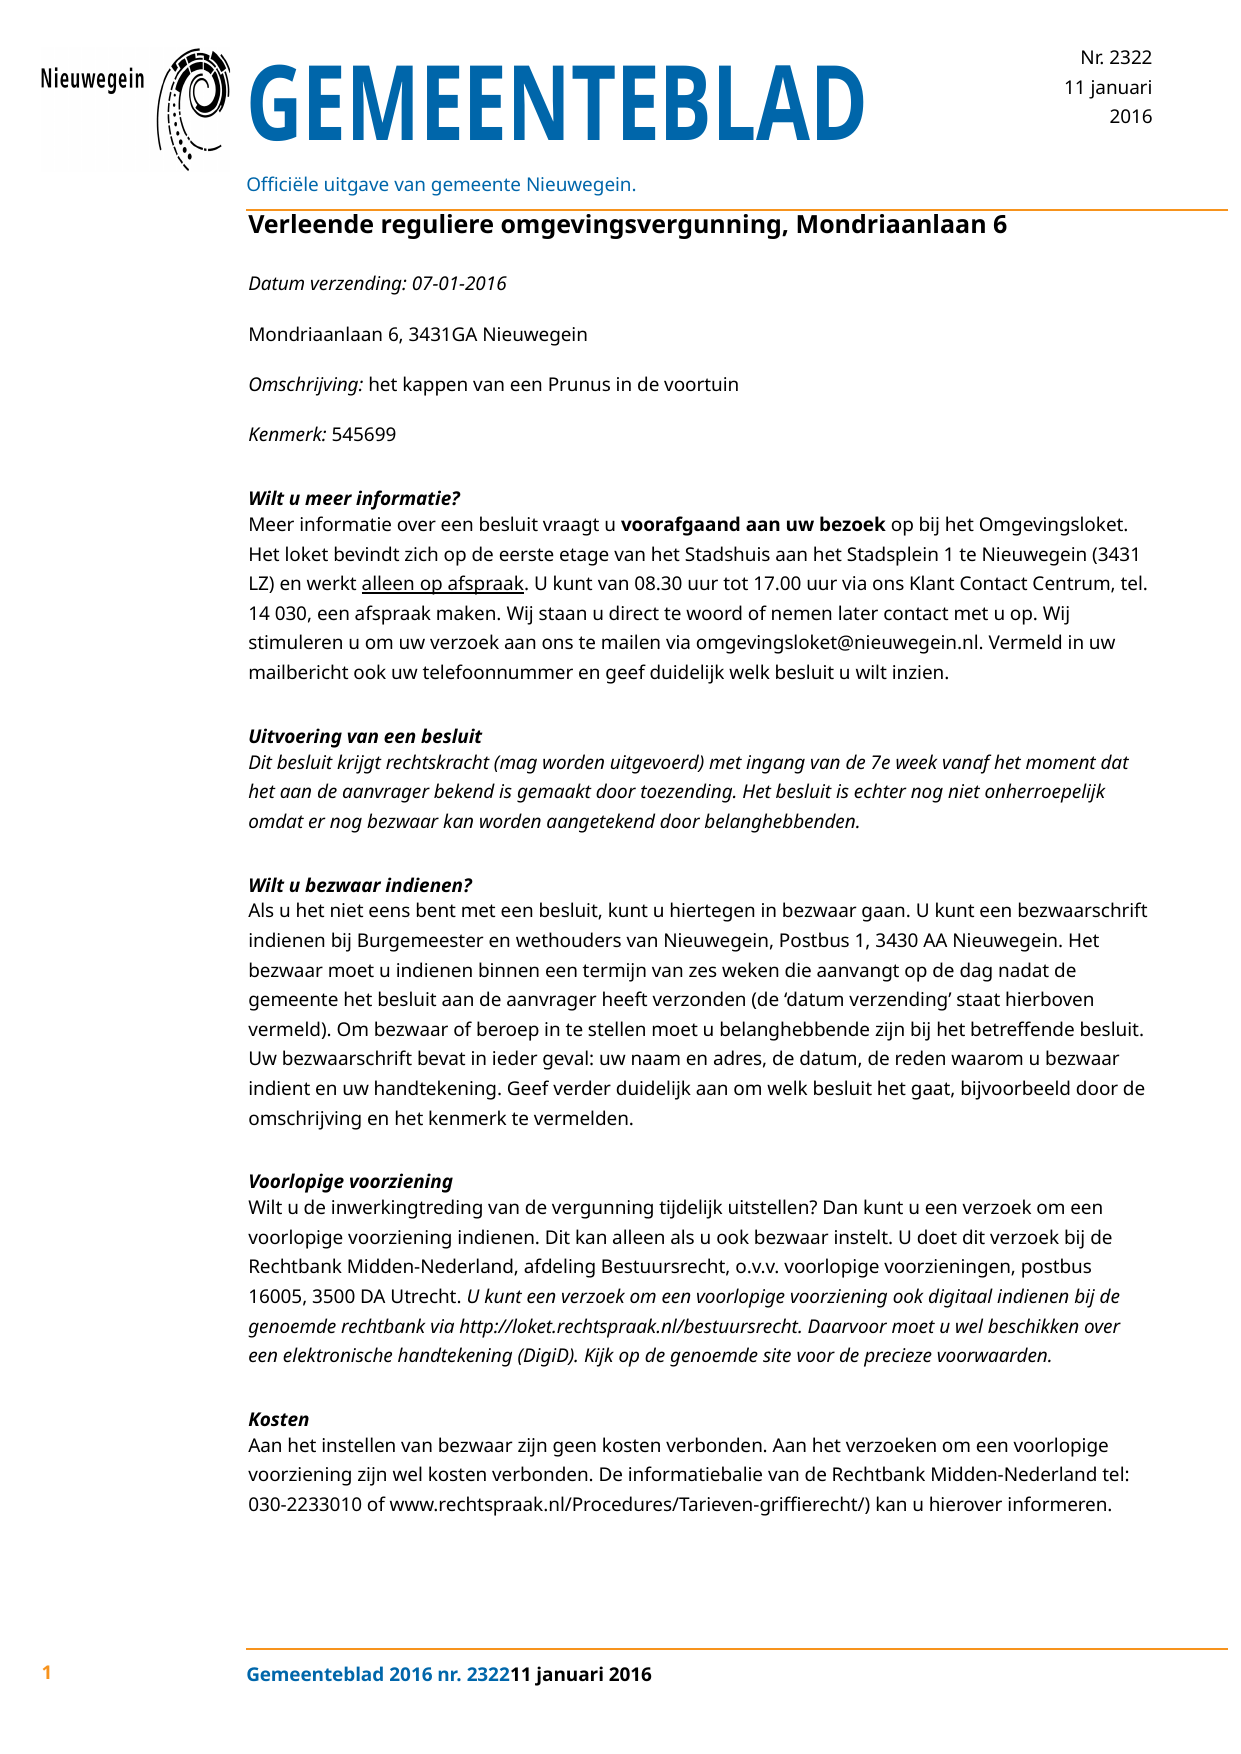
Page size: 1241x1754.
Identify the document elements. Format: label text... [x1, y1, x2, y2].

text Kenmerk: 545699 [248, 422, 1152, 447]
text Dit besluit krijgt rechtskracht (mag worden uitgevoerd) met ingang van de 7e week vanaf het moment dat het aan de aanvrager bekend is gemaakt door toezending. Het besluit is echter nog niet onherroepelijk omdat er nog bezwaar kan worden aangetekend door belanghebbenden. [248, 749, 1152, 834]
text Wilt u de inwerkingtreding van de vergunning tijdelijk uitstellen? Dan kunt u een verzoek om een voorlopige voorziening indienen. Dit kan alleen als u ook bezwaar instelt. U doet dit verzoek bij de Rechtbank Midden-Nederland, afdeling Bestuursrecht, o.v.v. voorlopige voorzieningen, postbus 16005, 3500 DA Utrecht. U kunt een verzoek om een voorlopige voorziening ook digitaal indienen bij de genoemde rechtbank via http://loket.rechtspraak.nl/bestuursrecht. Daarvoor moet u wel beschikken over een elektronische handtekening (DigiD). Kijk op de genoemde site voor de precieze voorwaarden. [248, 1194, 1152, 1368]
text Datum verzending: 07-01-2016 [248, 270, 1152, 296]
text Aan het instellen van bezwaar zijn geen kosten verbonden. Aan het verzoeken om een voorlopige voorziening zijn wel kosten verbonden. De informatiebalie van de Rechtbank Midden-Nederland tel: 030-2233010 of www.rechtspraak.nl/Procedures/Tarieven-griffierecht/) kan u hierover informeren. [248, 1432, 1152, 1517]
text Meer informatie over een besluit vraagt u voorafgaand aan uw bezoek op bij het Omgevingsloket. Het loket bevindt zich op de eerste etage van het Stadshuis aan het Stadsplein 1 te Nieuwegein (3431 LZ) en werkt alleen op afspraak. U kunt van 08.30 uur tot 17.00 uur via ons Klant Contact Centrum, tel. 14 030, een afspraak maken. Wij staan u direct te woord of nemen later contact met u op. Wij stimuleren u om uw verzoek aan ons te mailen via omgevingsloket@nieuwegein.nl. Vermeld in uw mailbericht ook uw telefoonnummer en geef duidelijk welk besluit u wilt inzien. [248, 511, 1152, 685]
picture [41, 47, 231, 172]
text Voorlopige voorziening [248, 1169, 1152, 1194]
text Mondriaanlaan 6, 3431GA Nieuwegein [248, 321, 1152, 346]
text Omschrijving: het kappen van een Prunus in de voortuin [248, 371, 1152, 397]
text Als u het niet eens bent met een besluit, kunt u hiertegen in bezwaar gaan. U kunt een bezwaarschrift indienen bij Burgemeester en wethouders van Nieuwegein, Postbus 1, 3430 AA Nieuwegein. Het bezwaar moet u indienen binnen een termijn van zes weken die aanvangt op de dag nadat de gemeente het besluit aan de aanvrager heeft verzonden (de ‘datum verzending’ staat hierboven vermeld). Om bezwaar of beroep in te stellen moet u belanghebbende zijn bij het betreffende besluit. Uw bezwaarschrift bevat in ieder geval: uw naam en adres, de datum, de reden waarom u bezwaar indient en uw handtekening. Geef verder duidelijk aan om welk besluit het gaat, bijvoorbeeld door de omschrijving en het kenmerk te vermelden. [248, 898, 1152, 1131]
text Kosten [248, 1406, 1152, 1432]
text Wilt u bezwaar indienen? [248, 872, 1152, 898]
text Wilt u meer informatie? [248, 486, 1152, 511]
text Verleende reguliere omgevingsvergunning, Mondriaanlaan 6 [248, 211, 1152, 241]
text Uitvoering van een besluit [248, 723, 1152, 749]
